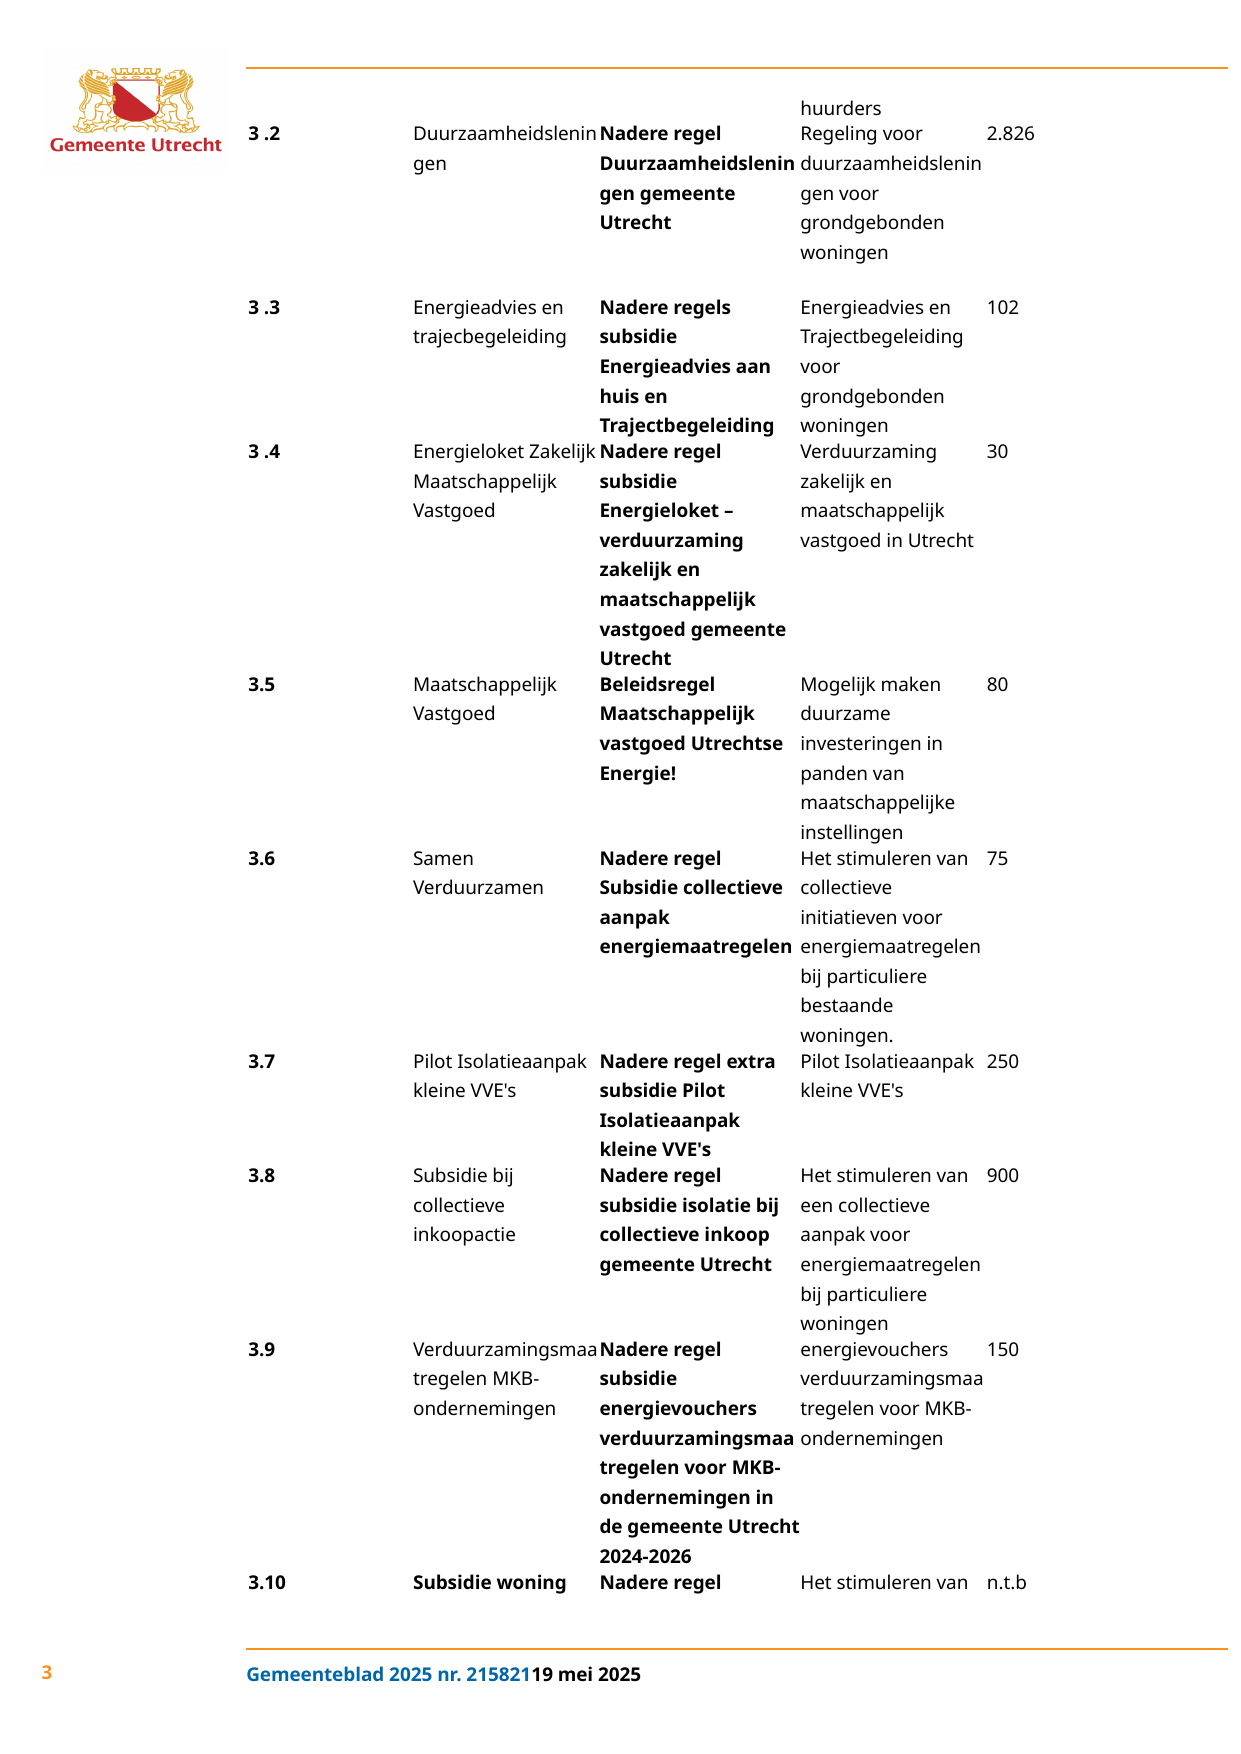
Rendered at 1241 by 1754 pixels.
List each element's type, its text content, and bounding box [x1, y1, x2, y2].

table_cell n.t.b [987, 1569, 1152, 1594]
table_cell 102 [987, 294, 1152, 438]
table_cell Mogelijk maken duurzame investeringen in panden van maatschappelijke instellingen [800, 671, 987, 845]
table_cell Nadere regel extra subsidie Pilot Isolatieaanpak kleine VVE's [599, 1048, 800, 1162]
table_cell Maatschappelijk Vastgoed [413, 671, 599, 845]
table_cell Nadere regel subsidie Energieloket – verduurzaming zakelijk en maatschappelijk vastgoed gemeente Utrecht [599, 438, 800, 671]
table_cell huurders [800, 95, 987, 121]
table_cell 900 [987, 1163, 1152, 1336]
table_cell 3.10 [248, 1569, 413, 1594]
table_cell Verduurzaming zakelijk en maatschappelijk vastgoed in Utrecht [800, 438, 987, 671]
table_cell 3.9 [248, 1336, 413, 1569]
table_cell Pilot Isolatieaanpak kleine VVE's [413, 1048, 599, 1162]
table_cell [248, 95, 413, 121]
table_cell Beleidsregel Maatschappelijk vastgoed Utrechtse Energie! [599, 671, 800, 845]
table_cell Pilot Isolatieaanpak kleine VVE's [800, 1048, 987, 1162]
table_cell Nadere regel Duurzaamheidsleningen gemeente Utrecht [599, 121, 800, 294]
table_cell Nadere regel [599, 1569, 800, 1594]
table_cell Het stimuleren van [800, 1569, 987, 1594]
table_cell Het stimuleren van collectieve initiatieven voor energiemaatregelen bij particuliere bestaande woningen. [800, 845, 987, 1048]
table_cell Verduurzamingsmaatregelen MKB-ondernemingen [413, 1336, 599, 1569]
table_cell 3.6 [248, 845, 413, 1048]
table_cell Duurzaamheidsleningen [413, 121, 599, 294]
table_cell Subsidie woning [413, 1569, 599, 1594]
table_cell 3.7 [248, 1048, 413, 1162]
table_cell [987, 95, 1152, 121]
table_cell 30 [987, 438, 1152, 671]
table_cell Energieloket Zakelijk Maatschappelijk Vastgoed [413, 438, 599, 671]
table_cell 3 .3 [248, 294, 413, 438]
table_cell 80 [987, 671, 1152, 845]
table_cell Samen Verduurzamen [413, 845, 599, 1048]
table_cell 2.826 [987, 121, 1152, 294]
table_cell Nadere regel subsidie energievouchers verduurzamingsmaatregelen voor MKB-ondernemingen in de gemeente Utrecht 2024-2026 [599, 1336, 800, 1569]
table_cell Nadere regel Subsidie collectieve aanpak energiemaatregelen [599, 845, 800, 1048]
table_cell 3 .2 [248, 121, 413, 294]
table_cell Het stimuleren van een collectieve aanpak voor energiemaatregelen bij particuliere woningen [800, 1163, 987, 1336]
table_cell Subsidie bij collectieve inkoopactie [413, 1163, 599, 1336]
table_cell [413, 95, 599, 121]
table_cell 75 [987, 845, 1152, 1048]
table_cell 250 [987, 1048, 1152, 1162]
table_cell Energieadvies en Trajectbegeleiding voor grondgebonden woningen [800, 294, 987, 438]
table_cell Energieadvies en trajecbegeleiding [413, 294, 599, 438]
table_cell Nadere regels subsidie Energieadvies aan huis en Trajectbegeleiding [599, 294, 800, 438]
table_cell Regeling voor duurzaamheidsleningen voor grondgebonden woningen [800, 121, 987, 294]
table_cell energievouchers verduurzamingsmaatregelen voor MKB-ondernemingen [800, 1336, 987, 1569]
table_cell [599, 95, 800, 121]
table_cell 150 [987, 1336, 1152, 1569]
table_cell 3 .4 [248, 438, 413, 671]
picture [41, 47, 231, 172]
table_cell 3.5 [248, 671, 413, 845]
table_cell 3.8 [248, 1163, 413, 1336]
table_cell Nadere regel subsidie isolatie bij collectieve inkoop gemeente Utrecht [599, 1163, 800, 1336]
